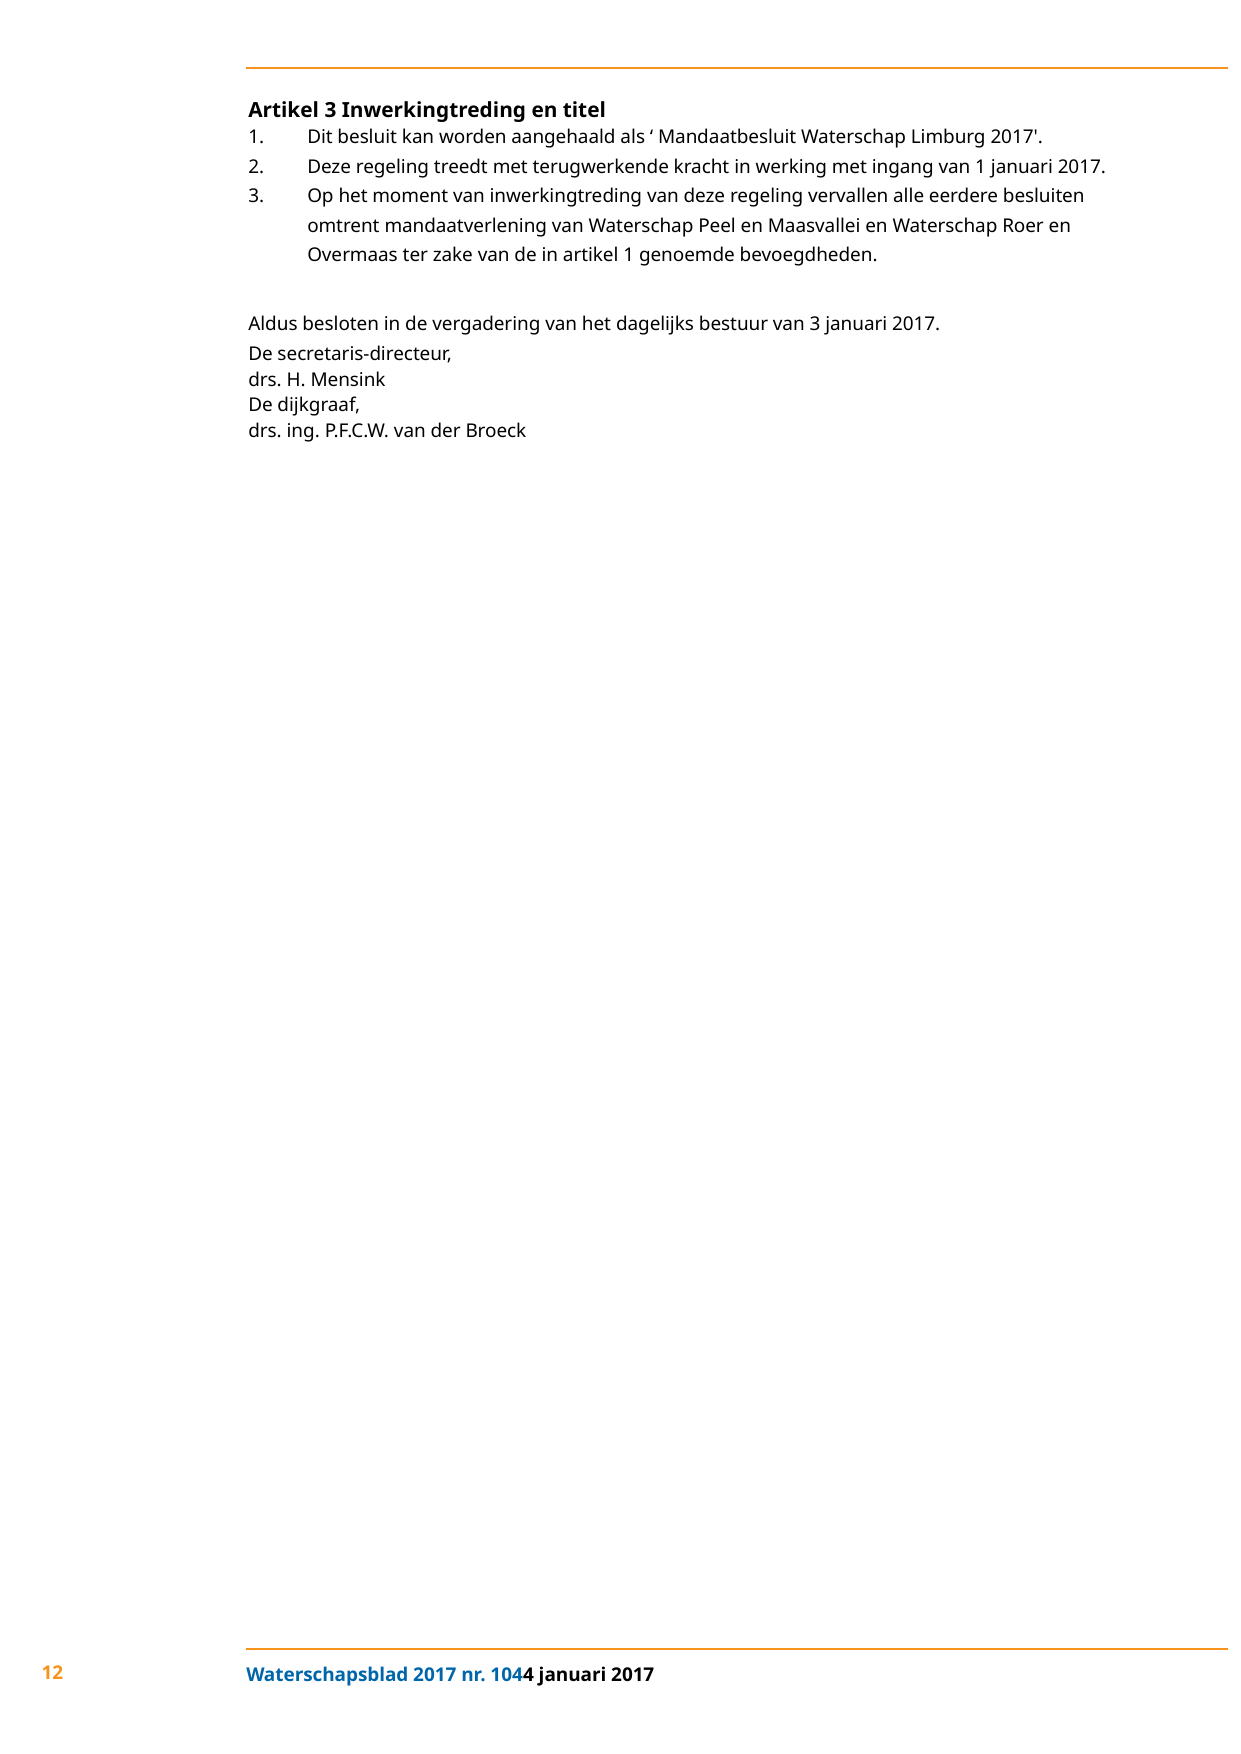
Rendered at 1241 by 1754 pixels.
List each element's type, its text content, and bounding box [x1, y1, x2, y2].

list Deze regeling treedt met terugwerkende kracht in werking met ingang van 1 januari 2017. [248, 153, 1152, 178]
list Dit besluit kan worden aangehaald als ‘ Mandaatbesluit Waterschap Limburg 2017'. [248, 123, 1152, 149]
text drs. H. Mensink [248, 366, 1152, 391]
text De dijkgraaf, [248, 391, 1152, 417]
text Aldus besloten in de vergadering van het dagelijks bestuur van 3 januari 2017. [248, 310, 1152, 336]
text drs. ing. P.F.C.W. van der Broeck [248, 417, 1152, 443]
list Op het moment van inwerkingtreding van deze regeling vervallen alle eerdere besluiten omtrent mandaatverlening van Waterschap Peel en Maasvallei en Waterschap Roer en Overmaas ter zake van de in artikel 1 genoemde bevoegdheden. [248, 182, 1152, 267]
text De secretaris-directeur, [248, 340, 1152, 366]
picture [41, 47, 231, 172]
text Artikel 3 Inwerkingtreding en titel [248, 95, 1152, 123]
